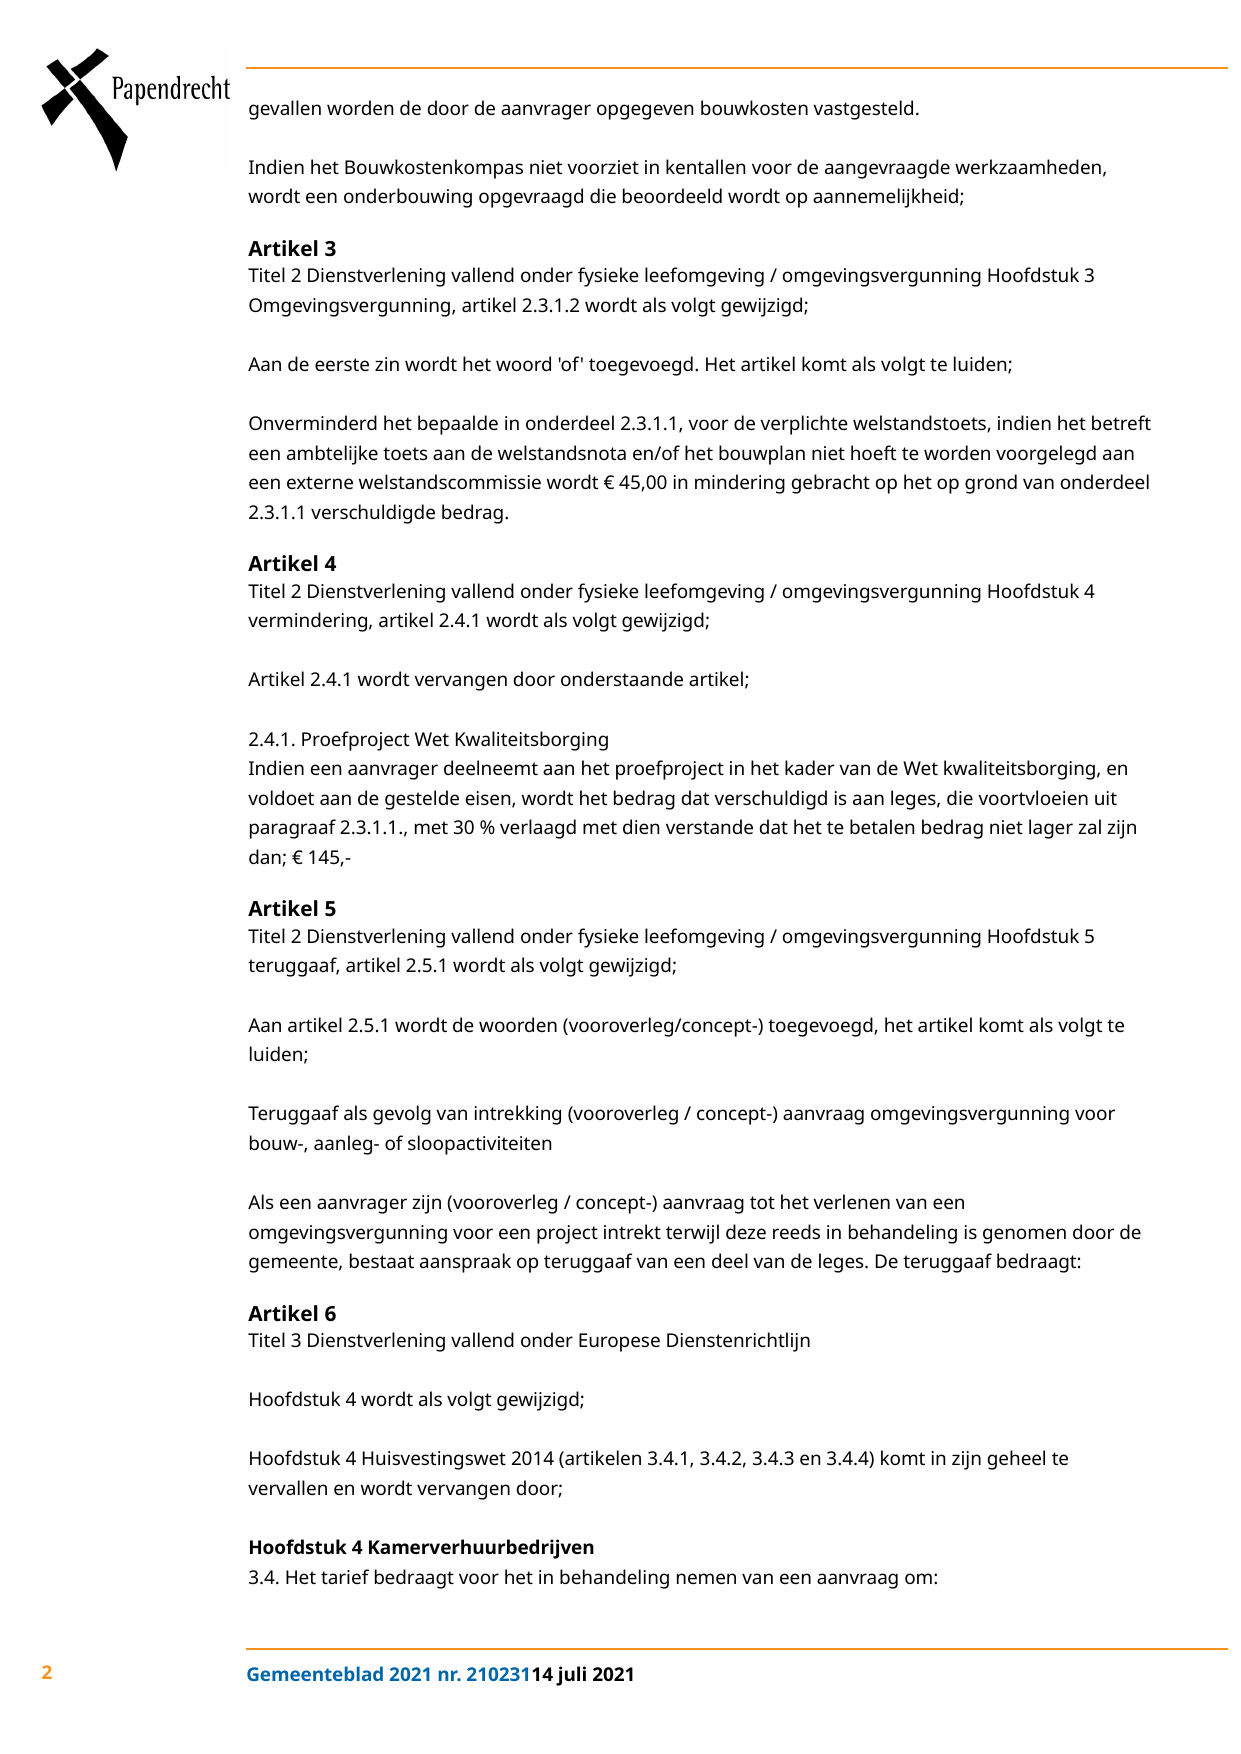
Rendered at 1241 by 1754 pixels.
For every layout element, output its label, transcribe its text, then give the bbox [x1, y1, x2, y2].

text Artikel 6 [248, 1299, 1152, 1327]
text Titel 2 Dienstverlening vallend onder fysieke leefomgeving / omgevingsvergunning Hoofdstuk 3 Omgevingsvergunning, artikel 2.3.1.2 wordt als volgt gewijzigd; [248, 262, 1152, 318]
text Artikel 4 [248, 549, 1152, 578]
text Hoofdstuk 4 Huisvestingswet 2014 (artikelen 3.4.1, 3.4.2, 3.4.3 en 3.4.4) komt in zijn geheel te vervallen en wordt vervangen door; [248, 1446, 1152, 1501]
text Als een aanvrager zijn (vooroverleg / concept-) aanvraag tot het verlenen van een omgevingsvergunning voor een project intrekt terwijl deze reeds in behandeling is genomen door de gemeente, bestaat aanspraak op teruggaaf van een deel van de leges. De teruggaaf bedraagt: [248, 1189, 1152, 1274]
text Artikel 3 [248, 234, 1152, 262]
text 3.4. Het tarief bedraagt voor het in behandeling nemen van een aanvraag om: [248, 1564, 1152, 1590]
text Hoofdstuk 4 Kamerverhuurbedrijven [248, 1534, 1152, 1560]
text Artikel 5 [248, 894, 1152, 923]
text Artikel 2.4.1 wordt vervangen door onderstaande artikel; [248, 667, 1152, 692]
text Indien het Bouwkostenkompas niet voorziet in kentallen voor de aangevraagde werkzaamheden, wordt een onderbouwing opgevraagd die beoordeeld wordt op aannemelijkheid; [248, 154, 1152, 209]
text Aan artikel 2.5.1 wordt de woorden (vooroverleg/concept-) toegevoegd, het artikel komt als volgt te luiden; [248, 1012, 1152, 1067]
picture [41, 47, 231, 172]
text Teruggaaf als gevolg van intrekking (vooroverleg / concept-) aanvraag omgevingsvergunning voor bouw-, aanleg- of sloopactiviteiten [248, 1101, 1152, 1156]
text gevallen worden de door de aanvrager opgegeven bouwkosten vastgesteld. [248, 95, 1152, 121]
text Hoofdstuk 4 wordt als volgt gewijzigd; [248, 1386, 1152, 1412]
text Titel 2 Dienstverlening vallend onder fysieke leefomgeving / omgevingsvergunning Hoofdstuk 4 vermindering, artikel 2.4.1 wordt als volgt gewijzigd; [248, 578, 1152, 633]
text Onverminderd het bepaalde in onderdeel 2.3.1.1, voor de verplichte welstandstoets, indien het betreft een ambtelijke toets aan de welstandsnota en/of het bouwplan niet hoeft te worden voorgelegd aan een externe welstandscommissie wordt € 45,00 in mindering gebracht op het op grond van onderdeel 2.3.1.1 verschuldigde bedrag. [248, 410, 1152, 525]
text Titel 3 Dienstverlening vallend onder Europese Dienstenrichtlijn [248, 1327, 1152, 1353]
text 2.4.1. Proefproject Wet Kwaliteitsborging [248, 726, 1152, 752]
text Indien een aanvrager deelneemt aan het proefproject in het kader van de Wet kwaliteitsborging, en voldoet aan de gestelde eisen, wordt het bedrag dat verschuldigd is aan leges, die voortvloeien uit paragraaf 2.3.1.1., met 30 % verlaagd met dien verstande dat het te betalen bedrag niet lager zal zijn dan; € 145,- [248, 755, 1152, 870]
text Titel 2 Dienstverlening vallend onder fysieke leefomgeving / omgevingsvergunning Hoofdstuk 5 teruggaaf, artikel 2.5.1 wordt als volgt gewijzigd; [248, 923, 1152, 978]
text Aan de eerste zin wordt het woord 'of' toegevoegd. Het artikel komt als volgt te luiden; [248, 351, 1152, 377]
